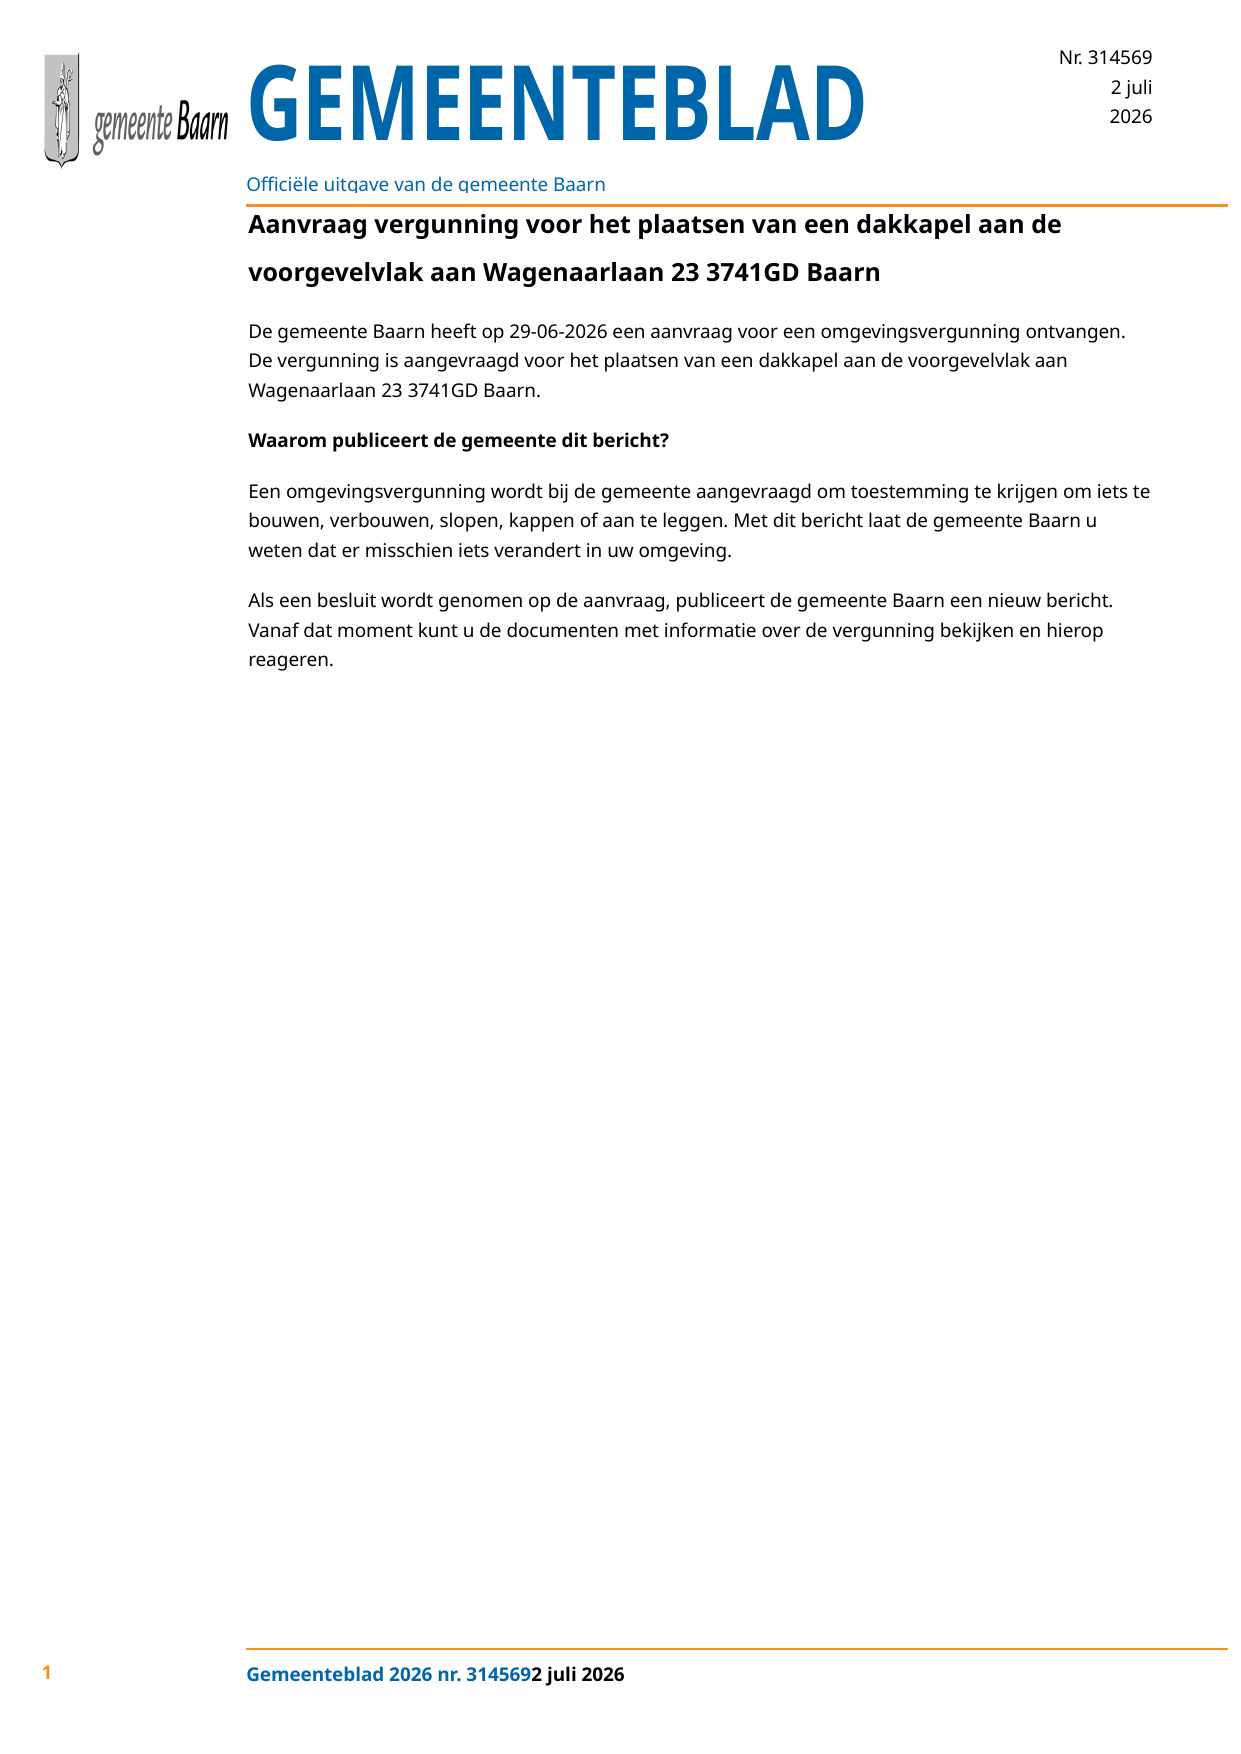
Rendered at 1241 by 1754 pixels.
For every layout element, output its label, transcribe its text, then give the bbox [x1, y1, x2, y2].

text Als een besluit wordt genomen op de aanvraag, publiceert de gemeente Baarn een nieuw bericht. Vanaf dat moment kunt u de documenten met informatie over de vergunning bekijken en hierop reageren. [248, 587, 1152, 672]
picture [41, 47, 231, 172]
text Waarom publiceert de gemeente dit bericht? [248, 427, 1152, 453]
text Een omgevingsvergunning wordt bij de gemeente aangevraagd om toestemming te krijgen om iets te bouwen, verbouwen, slopen, kappen of aan te leggen. Met dit bericht laat de gemeente Baarn u weten dat er misschien iets verandert in uw omgeving. [248, 478, 1152, 563]
text De gemeente Baarn heeft op 29-06-2026 een aanvraag voor een omgevingsvergunning ontvangen. De vergunning is aangevraagd voor het plaatsen van een dakkapel aan de voorgevelvlak aan Wagenaarlaan 23 3741GD Baarn. [248, 318, 1152, 403]
text Aanvraag vergunning voor het plaatsen van een dakkapel aan de voorgevelvlak aan Wagenaarlaan 23 3741GD Baarn [248, 207, 1152, 288]
